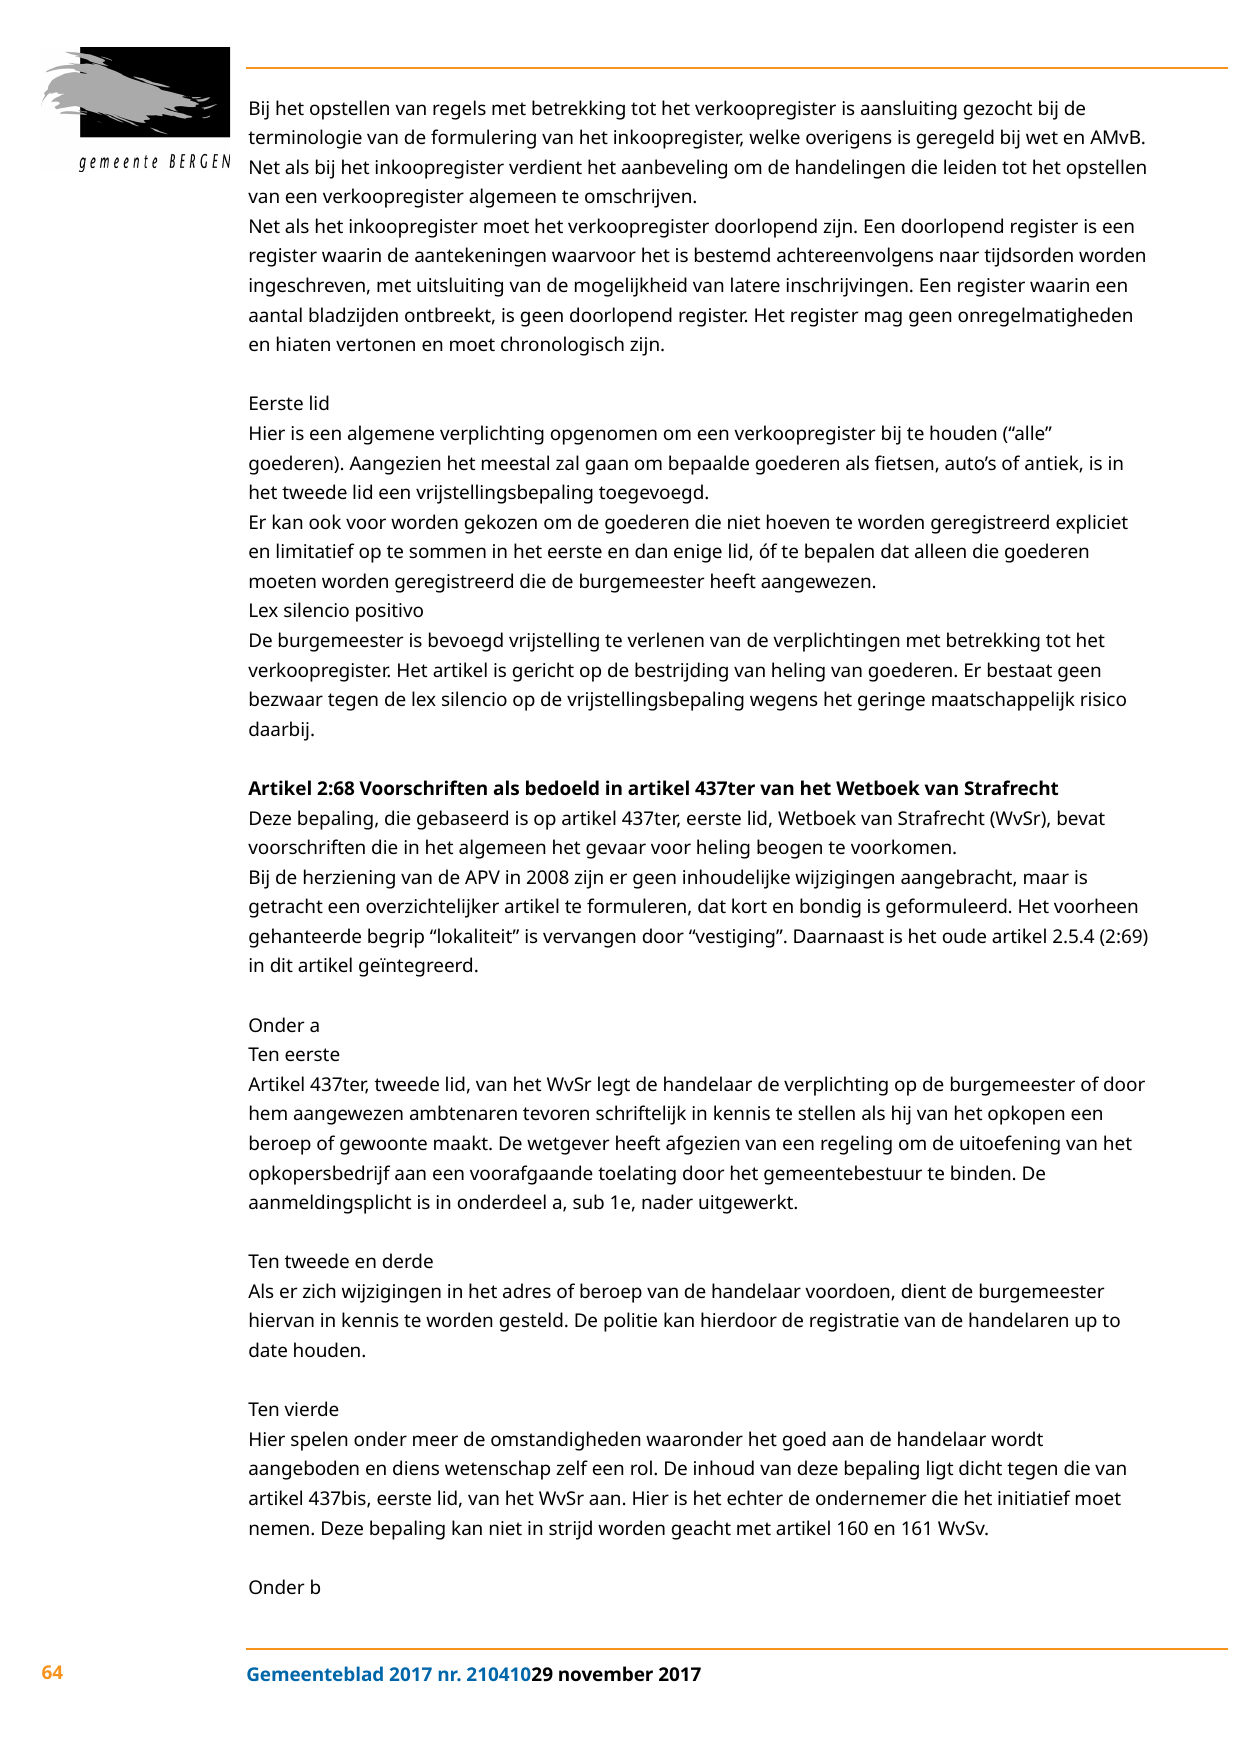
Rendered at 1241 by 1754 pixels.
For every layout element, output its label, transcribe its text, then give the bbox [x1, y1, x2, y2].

text Artikel 437ter, tweede lid, van het WvSr legt de handelaar de verplichting op de burgemeester of door hem aangewezen ambtenaren tevoren schriftelijk in kennis te stellen als hij van het opkopen een beroep of gewoonte maakt. De wetgever heeft afgezien van een regeling om de uitoefening van het opkopersbedrijf aan een voorafgaande toelating door het gemeentebestuur te binden. De aanmeldingsplicht is in onderdeel a, sub 1e, nader uitgewerkt. [248, 1071, 1152, 1215]
text Hier spelen onder meer de omstandigheden waaronder het goed aan de handelaar wordt aangeboden en diens wetenschap zelf een rol. De inhoud van deze bepaling ligt dicht tegen die van artikel 437bis, eerste lid, van het WvSr aan. Hier is het echter de ondernemer die het initiatief moet nemen. Deze bepaling kan niet in strijd worden geacht met artikel 160 en 161 WvSv. [248, 1426, 1152, 1541]
text Als er zich wijzigingen in het adres of beroep van de handelaar voordoen, dient de burgemeester hiervan in kennis te worden gesteld. De politie kan hierdoor de registratie van de handelaren up to date houden. [248, 1278, 1152, 1363]
text Onder a [248, 1012, 1152, 1038]
picture [41, 47, 231, 172]
text Onder b [248, 1574, 1152, 1600]
text Bij het opstellen van regels met betrekking tot het verkoopregister is aansluiting gezocht bij de terminologie van de formulering van het inkoopregister, welke overigens is geregeld bij wet en AMvB. Net als bij het inkoopregister verdient het aanbeveling om de handelingen die leiden tot het opstellen van een verkoopregister algemeen te omschrijven. [248, 95, 1152, 209]
text Bij de herziening van de APV in 2008 zijn er geen inhoudelijke wijzigingen aangebracht, maar is getracht een overzichtelijker artikel te formuleren, dat kort en bondig is geformuleerd. Het voorheen gehanteerde begrip “lokaliteit” is vervangen door “vestiging”. Daarnaast is het oude artikel 2.5.4 (2:69) in dit artikel geïntegreerd. [248, 864, 1152, 978]
text Ten eerste [248, 1041, 1152, 1067]
text Eerste lid [248, 391, 1152, 416]
text Hier is een algemene verplichting opgenomen om een verkoopregister bij te houden (“alle” goederen). Aangezien het meestal zal gaan om bepaalde goederen als fietsen, auto’s of antiek, is in het tweede lid een vrijstellingsbepaling toegevoegd. [248, 420, 1152, 505]
text Ten vierde [248, 1396, 1152, 1422]
text Deze bepaling, die gebaseerd is op artikel 437ter, eerste lid, Wetboek van Strafrecht (WvSr), bevat voorschriften die in het algemeen het gevaar voor heling beogen te voorkomen. [248, 805, 1152, 860]
text Artikel 2:68 Voorschriften als bedoeld in artikel 437ter van het Wetboek van Strafrecht [248, 775, 1152, 801]
text Lex silencio positivo [248, 598, 1152, 623]
text De burgemeester is bevoegd vrijstelling te verlenen van de verplichtingen met betrekking tot het verkoopregister. Het artikel is gericht op de bestrijding van heling van goederen. Er bestaat geen bezwaar tegen de lex silencio op de vrijstellingsbepaling wegens het geringe maatschappelijk risico daarbij. [248, 627, 1152, 742]
text Ten tweede en derde [248, 1248, 1152, 1274]
text Net als het inkoopregister moet het verkoopregister doorlopend zijn. Een doorlopend register is een register waarin de aantekeningen waarvoor het is bestemd achtereenvolgens naar tijdsorden worden ingeschreven, met uitsluiting van de mogelijkheid van latere inschrijvingen. Een register waarin een aantal bladzijden ontbreekt, is geen doorlopend register. Het register mag geen onregelmatigheden en hiaten vertonen en moet chronologisch zijn. [248, 213, 1152, 357]
text Er kan ook voor worden gekozen om de goederen die niet hoeven te worden geregistreerd expliciet en limitatief op te sommen in het eerste en dan enige lid, óf te bepalen dat alleen die goederen moeten worden geregistreerd die de burgemeester heeft aangewezen. [248, 509, 1152, 594]
